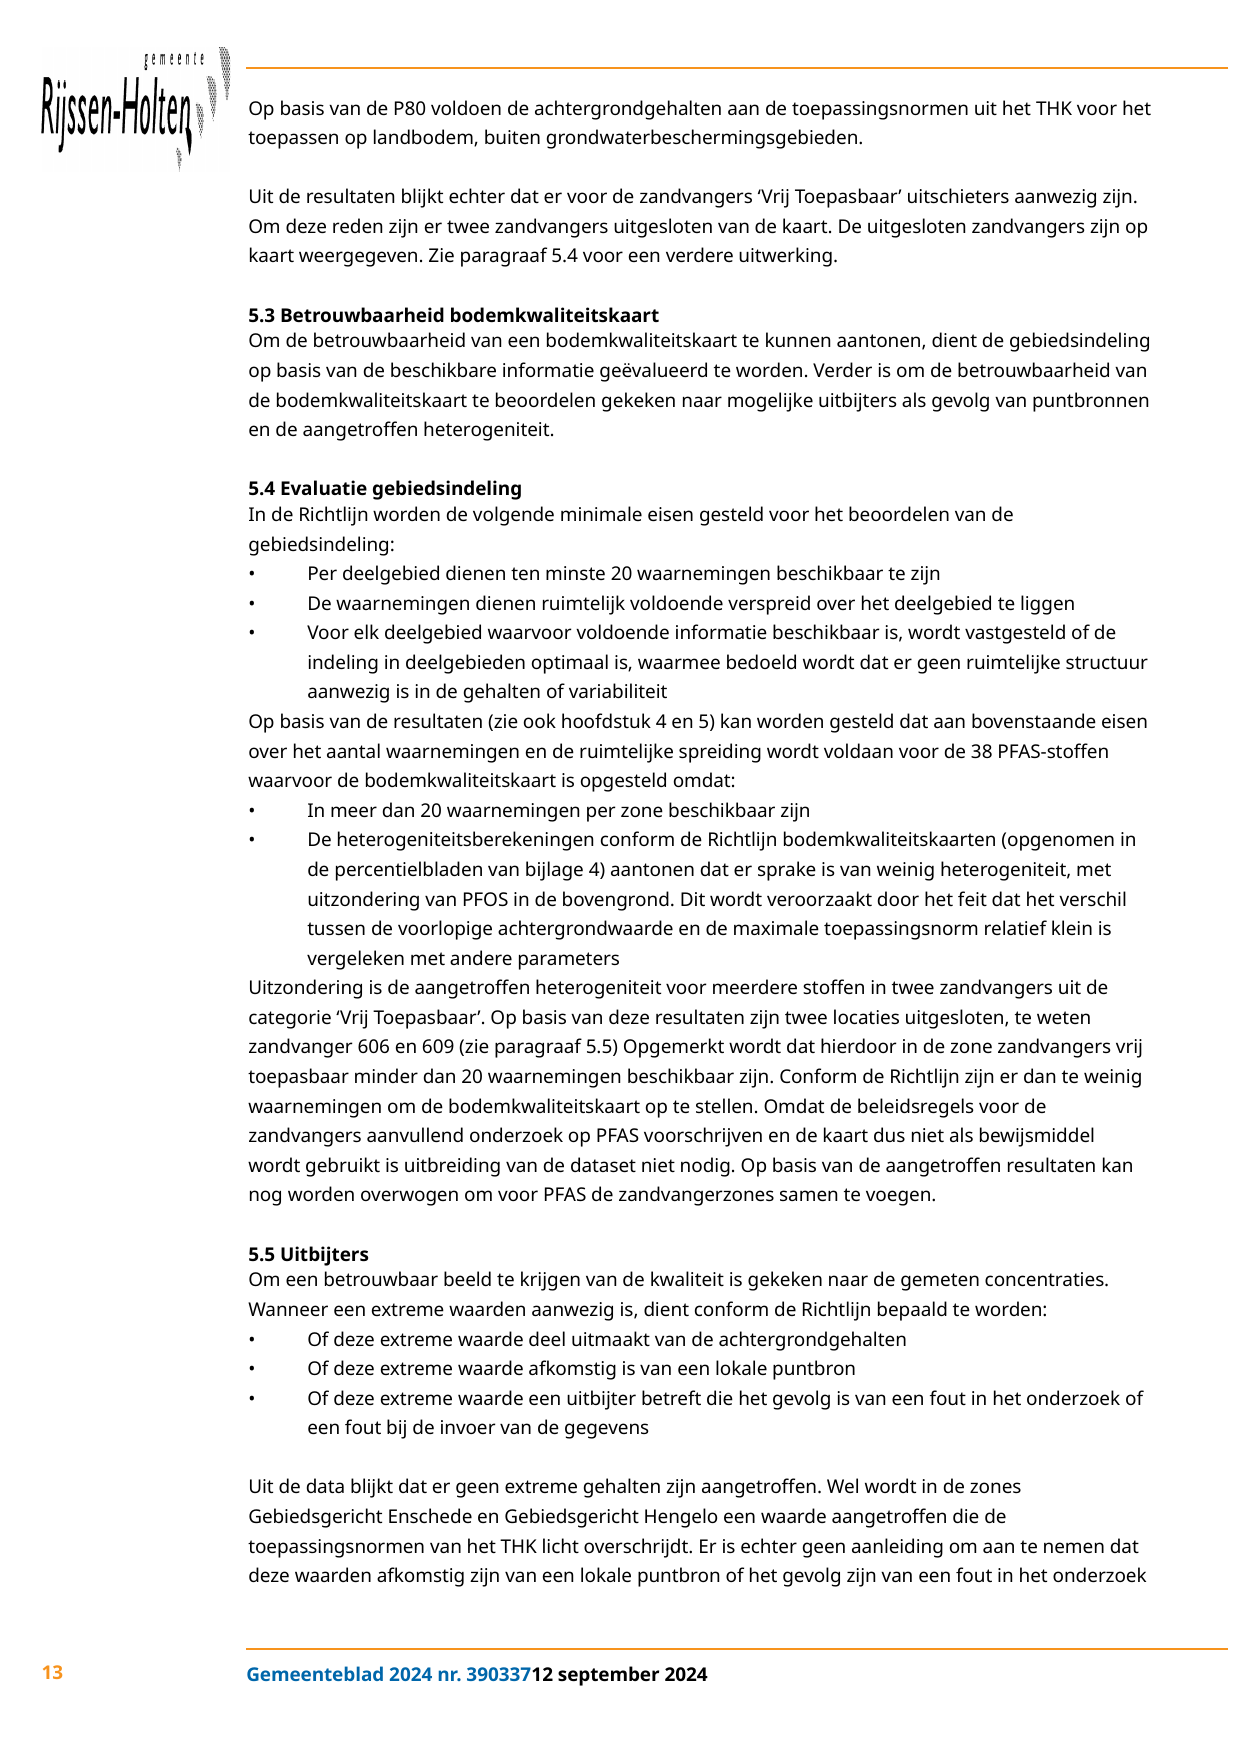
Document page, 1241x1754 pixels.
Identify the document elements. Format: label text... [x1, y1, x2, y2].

text Op basis van de P80 voldoen de achtergrondgehalten aan de toepassingsnormen uit het THK voor het toepassen op landbodem, buiten grondwaterbeschermingsgebieden. [248, 95, 1152, 150]
text Uit de data blijkt dat er geen extreme gehalten zijn aangetroffen. Wel wordt in de zones Gebiedsgericht Enschede en Gebiedsgericht Hengelo een waarde aangetroffen die de toepassingsnormen van het THK licht overschrijdt. Er is echter geen aanleiding om aan te nemen dat deze waarden afkomstig zijn van een lokale puntbron of het gevolg zijn van een fout in het onderzoek [248, 1474, 1152, 1588]
text In de Richtlijn worden de volgende minimale eisen gesteld voor het beoordelen van de gebiedsindeling: [248, 501, 1152, 557]
list Of deze extreme waarde een uitbijter betreft die het gevolg is van een fout in het onderzoek of een fout bij de invoer van de gegevens [248, 1385, 1152, 1440]
text Op basis van de resultaten (zie ook hoofdstuk 4 en 5) kan worden gesteld dat aan bovenstaande eisen over het aantal waarnemingen en de ruimtelijke spreiding wordt voldaan voor de 38 PFAS-stoffen waarvoor de bodemkwaliteitskaart is opgesteld omdat: [248, 708, 1152, 793]
list De waarnemingen dienen ruimtelijk voldoende verspreid over het deelgebied te liggen [248, 590, 1152, 616]
list Of deze extreme waarde deel uitmaakt van de achtergrondgehalten [248, 1326, 1152, 1351]
list Of deze extreme waarde afkomstig is van een lokale puntbron [248, 1355, 1152, 1381]
text Om de betrouwbaarheid van een bodemkwaliteitskaart te kunnen aantonen, dient de gebiedsindeling op basis van de beschikbare informatie geëvalueerd te worden. Verder is om de betrouwbaarheid van de bodemkwaliteitskaart te beoordelen gekeken naar mogelijke uitbijters als gevolg van puntbronnen en de aangetroffen heterogeniteit. [248, 328, 1152, 442]
list Voor elk deelgebied waarvoor voldoende informatie beschikbaar is, wordt vastgesteld of de indeling in deelgebieden optimaal is, waarmee bedoeld wordt dat er geen ruimtelijke structuur aanwezig is in de gehalten of variabiliteit [248, 619, 1152, 704]
picture [41, 47, 231, 172]
text Uit de resultaten blijkt echter dat er voor de zandvangers ‘Vrij Toepasbaar’ uitschieters aanwezig zijn. Om deze reden zijn er twee zandvangers uitgesloten van de kaart. De uitgesloten zandvangers zijn op kaart weergegeven. Zie paragraaf 5.4 voor een verdere uitwerking. [248, 183, 1152, 268]
text Om een betrouwbaar beeld te krijgen van de kwaliteit is gekeken naar de gemeten concentraties. Wanneer een extreme waarden aanwezig is, dient conform de Richtlijn bepaald te worden: [248, 1267, 1152, 1322]
text 5.4 Evaluatie gebiedsindeling [248, 476, 1152, 501]
list De heterogeniteitsberekeningen conform de Richtlijn bodemkwaliteitskaarten (opgenomen in de percentielbladen van bijlage 4) aantonen dat er sprake is van weinig heterogeniteit, met uitzondering van PFOS in de bovengrond. Dit wordt veroorzaakt door het feit dat het verschil tussen de voorlopige achtergrondwaarde en de maximale toepassingsnorm relatief klein is vergeleken met andere parameters [248, 827, 1152, 971]
text 5.3 Betrouwbaarheid bodemkwaliteitskaart [248, 302, 1152, 328]
text Uitzondering is de aangetroffen heterogeniteit voor meerdere stoffen in twee zandvangers uit de categorie ‘Vrij Toepasbaar’. Op basis van deze resultaten zijn twee locaties uitgesloten, te weten zandvanger 606 en 609 (zie paragraaf 5.5) Opgemerkt wordt dat hierdoor in de zone zandvangers vrij toepasbaar minder dan 20 waarnemingen beschikbaar zijn. Conform de Richtlijn zijn er dan te weinig waarnemingen om de bodemkwaliteitskaart op te stellen. Omdat de beleidsregels voor de zandvangers aanvullend onderzoek op PFAS voorschrijven en de kaart dus niet als bewijsmiddel wordt gebruikt is uitbreiding van de dataset niet nodig. Op basis van de aangetroffen resultaten kan nog worden overwogen om voor PFAS de zandvangerzones samen te voegen. [248, 974, 1152, 1207]
list Per deelgebied dienen ten minste 20 waarnemingen beschikbaar te zijn [248, 560, 1152, 586]
text 5.5 Uitbijters [248, 1241, 1152, 1267]
list In meer dan 20 waarnemingen per zone beschikbaar zijn [248, 797, 1152, 823]
